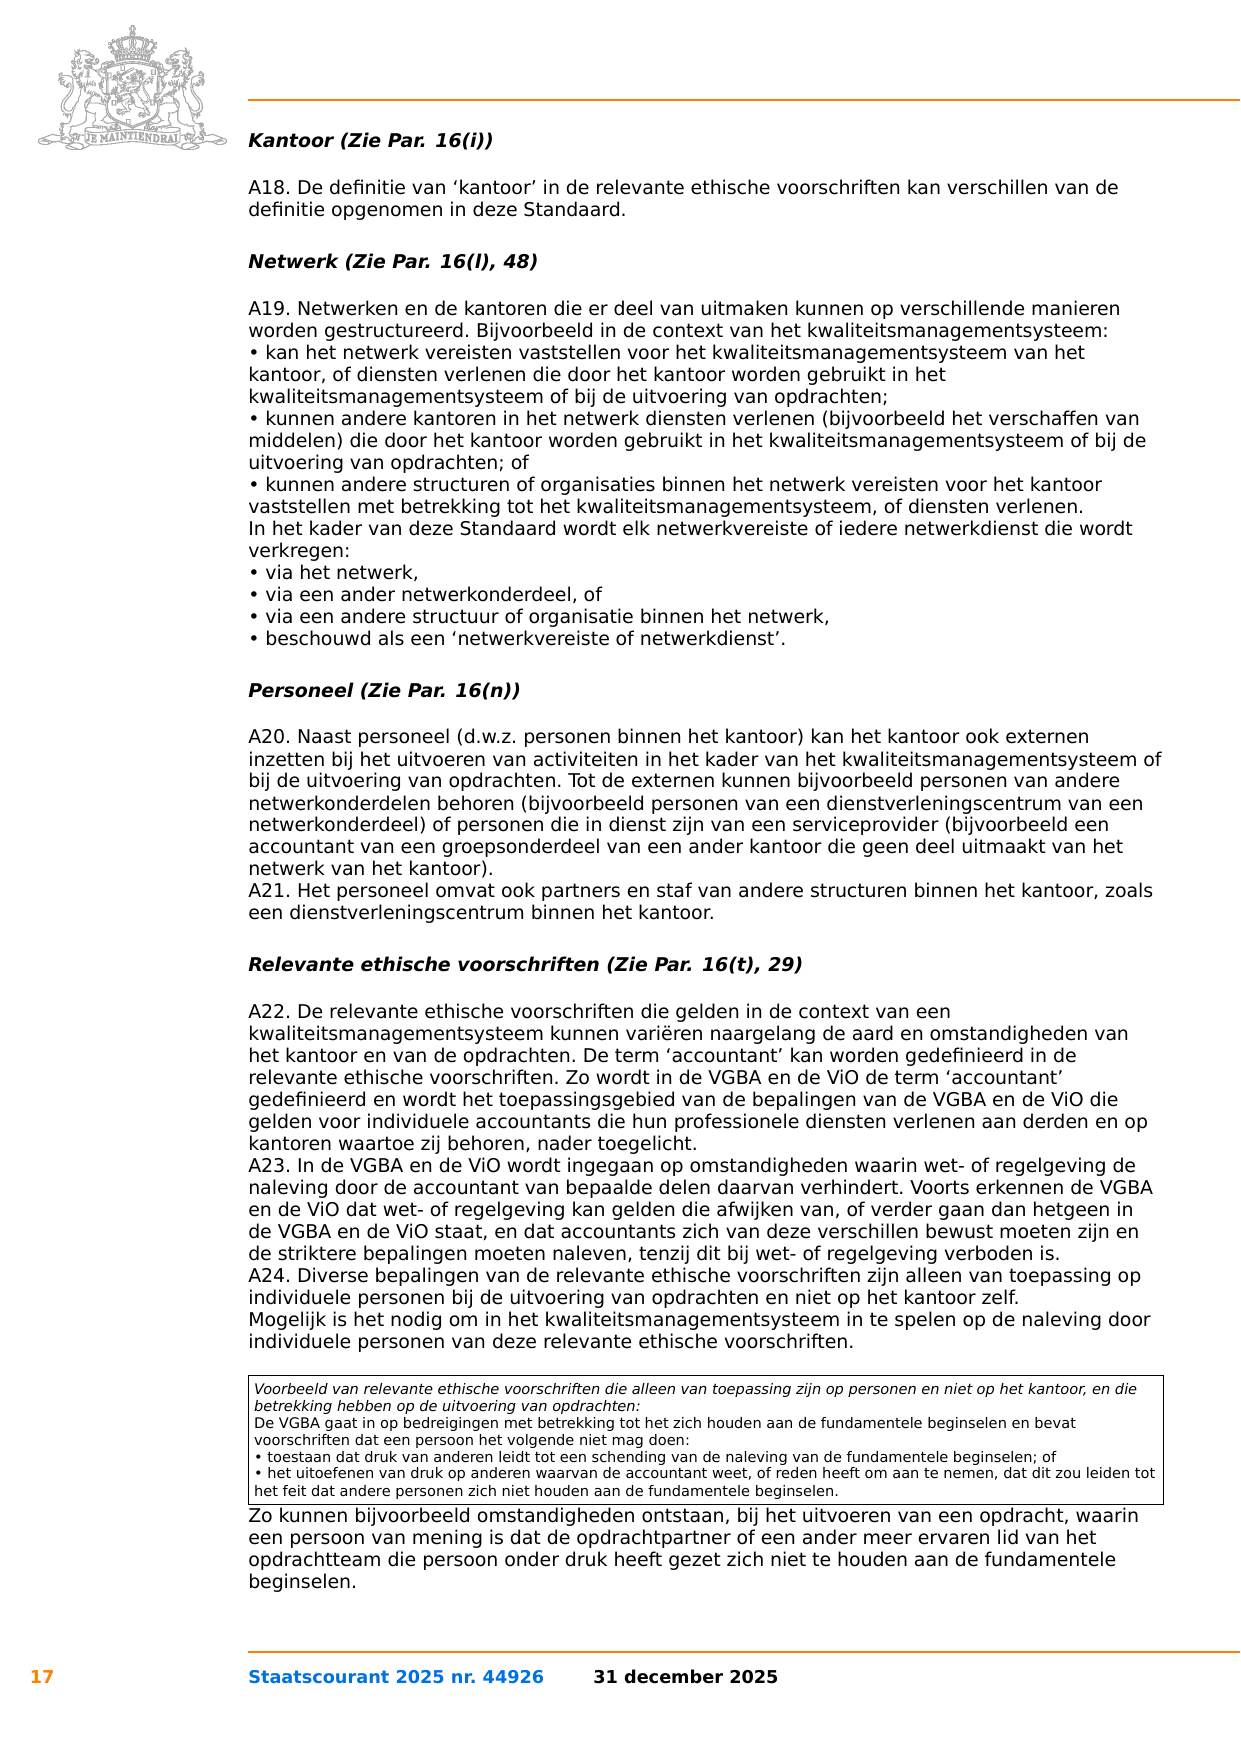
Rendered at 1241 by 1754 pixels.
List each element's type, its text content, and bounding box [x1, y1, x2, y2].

text A18. De definitie van ‘kantoor’ in de relevante ethische voorschriften kan verschillen van de definitie opgenomen in deze Standaard. [248, 177, 1163, 221]
subtitle Netwerk (Zie Par. 16(l), 48) [248, 251, 1163, 273]
text • via een andere structuur of organisatie binnen het netwerk, [248, 606, 1163, 627]
picture [38, 25, 227, 150]
text • beschouwd als een ‘netwerkvereiste of netwerkdienst’. [248, 627, 1163, 649]
text A23. In de VGBA en de ViO wordt ingegaan op omstandigheden waarin wet- of regelgeving de naleving door de accountant van bepaalde delen daarvan verhindert. Voorts erkennen de VGBA en de ViO dat wet- of regelgeving kan gelden die afwijken van, of verder gaan dan hetgeen in de VGBA en de ViO staat, en dat accountants zich van deze verschillen bewust moeten zijn en de striktere bepalingen moeten naleven, tenzij dit bij wet- of regelgeving verboden is. [248, 1155, 1163, 1265]
text • via een ander netwerkonderdeel, of [248, 583, 1163, 606]
text • kunnen andere kantoren in het netwerk diensten verlenen (bijvoorbeeld het verschaffen van middelen) die door het kantoor worden gebruikt in het kwaliteitsmanagementsysteem of bij de uitvoering van opdrachten; of [248, 408, 1163, 474]
text Mogelijk is het nodig om in het kwaliteitsmanagementsysteem in te spelen op de naleving door individuele personen van deze relevante ethische voorschriften. [248, 1309, 1163, 1353]
text A20. Naast personeel (d.w.z. personen binnen het kantoor) kan het kantoor ook externen inzetten bij het uitvoeren van activiteiten in het kader van het kwaliteitsmanagementsysteem of bij de uitvoering van opdrachten. Tot de externen kunnen bijvoorbeeld personen van andere netwerkonderdelen behoren (bijvoorbeeld personen van een dienstverleningscentrum van een netwerkonderdeel) of personen die in dienst zijn van een serviceprovider (bijvoorbeeld een accountant van een groepsonderdeel van een ander kantoor die geen deel uitmaakt van het netwerk van het kantoor). [248, 726, 1163, 880]
text A24. Diverse bepalingen van de relevante ethische voorschriften zijn alleen van toepassing op individuele personen bij de uitvoering van opdrachten en niet op het kantoor zelf. [248, 1265, 1163, 1309]
text • via het netwerk, [248, 562, 1163, 583]
text A19. Netwerken en de kantoren die er deel van uitmaken kunnen op verschillende manieren worden gestructureerd. Bijvoorbeeld in de context van het kwaliteitsmanagementsysteem: [248, 298, 1163, 342]
subtitle Personeel (Zie Par. 16(n)) [248, 679, 1163, 701]
table_header Voorbeeld van relevante ethische voorschriften die alleen van toepassing zijn op personen en niet op het kantoor, en die betrekking hebben op de uitvoering van opdrachten: De VGBA gaat in op bedreigingen met betrekking tot het zich houden aan de fundamentele beginselen en bevat voorschriften dat een persoon het volgende niet mag doen: • toestaan dat druk van anderen leidt tot een schending van de naleving van de fundamentele beginselen; of • het uitoefenen van druk op anderen waarvan de accountant weet, of reden heeft om aan te nemen, dat dit zou leiden tot het feit dat andere personen zich niet houden aan de fundamentele beginselen. [249, 1376, 1163, 1504]
text A21. Het personeel omvat ook partners en staf van andere structuren binnen het kantoor, zoals een dienstverleningscentrum binnen het kantoor. [248, 880, 1163, 924]
text • kunnen andere structuren of organisaties binnen het netwerk vereisten voor het kantoor vaststellen met betrekking tot het kwaliteitsmanagementsysteem, of diensten verlenen. [248, 474, 1163, 518]
subtitle Kantoor (Zie Par. 16(i)) [248, 130, 1163, 152]
text Zo kunnen bijvoorbeeld omstandigheden ontstaan, bij het uitvoeren van een opdracht, waarin een persoon van mening is dat de opdrachtpartner of een ander meer ervaren lid van het opdrachtteam die persoon onder druk heeft gezet zich niet te houden aan de fundamentele beginselen. [248, 1505, 1163, 1593]
text • kan het netwerk vereisten vaststellen voor het kwaliteitsmanagementsysteem van het kantoor, of diensten verlenen die door het kantoor worden gebruikt in het kwaliteitsmanagementsysteem of bij de uitvoering van opdrachten; [248, 342, 1163, 408]
text In het kader van deze Standaard wordt elk netwerkvereiste of iedere netwerkdienst die wordt verkregen: [248, 518, 1163, 562]
subtitle Relevante ethische voorschriften (Zie Par. 16(t), 29) [248, 954, 1163, 976]
text A22. De relevante ethische voorschriften die gelden in de context van een kwaliteitsmanagementsysteem kunnen variëren naargelang de aard en omstandigheden van het kantoor en van de opdrachten. De term ‘accountant’ kan worden gedefinieerd in de relevante ethische voorschriften. Zo wordt in de VGBA en de ViO de term ‘accountant’ gedefinieerd en wordt het toepassingsgebied van de bepalingen van de VGBA en de ViO die gelden voor individuele accountants die hun professionele diensten verlenen aan derden en op kantoren waartoe zij behoren, nader toegelicht. [248, 1001, 1163, 1155]
